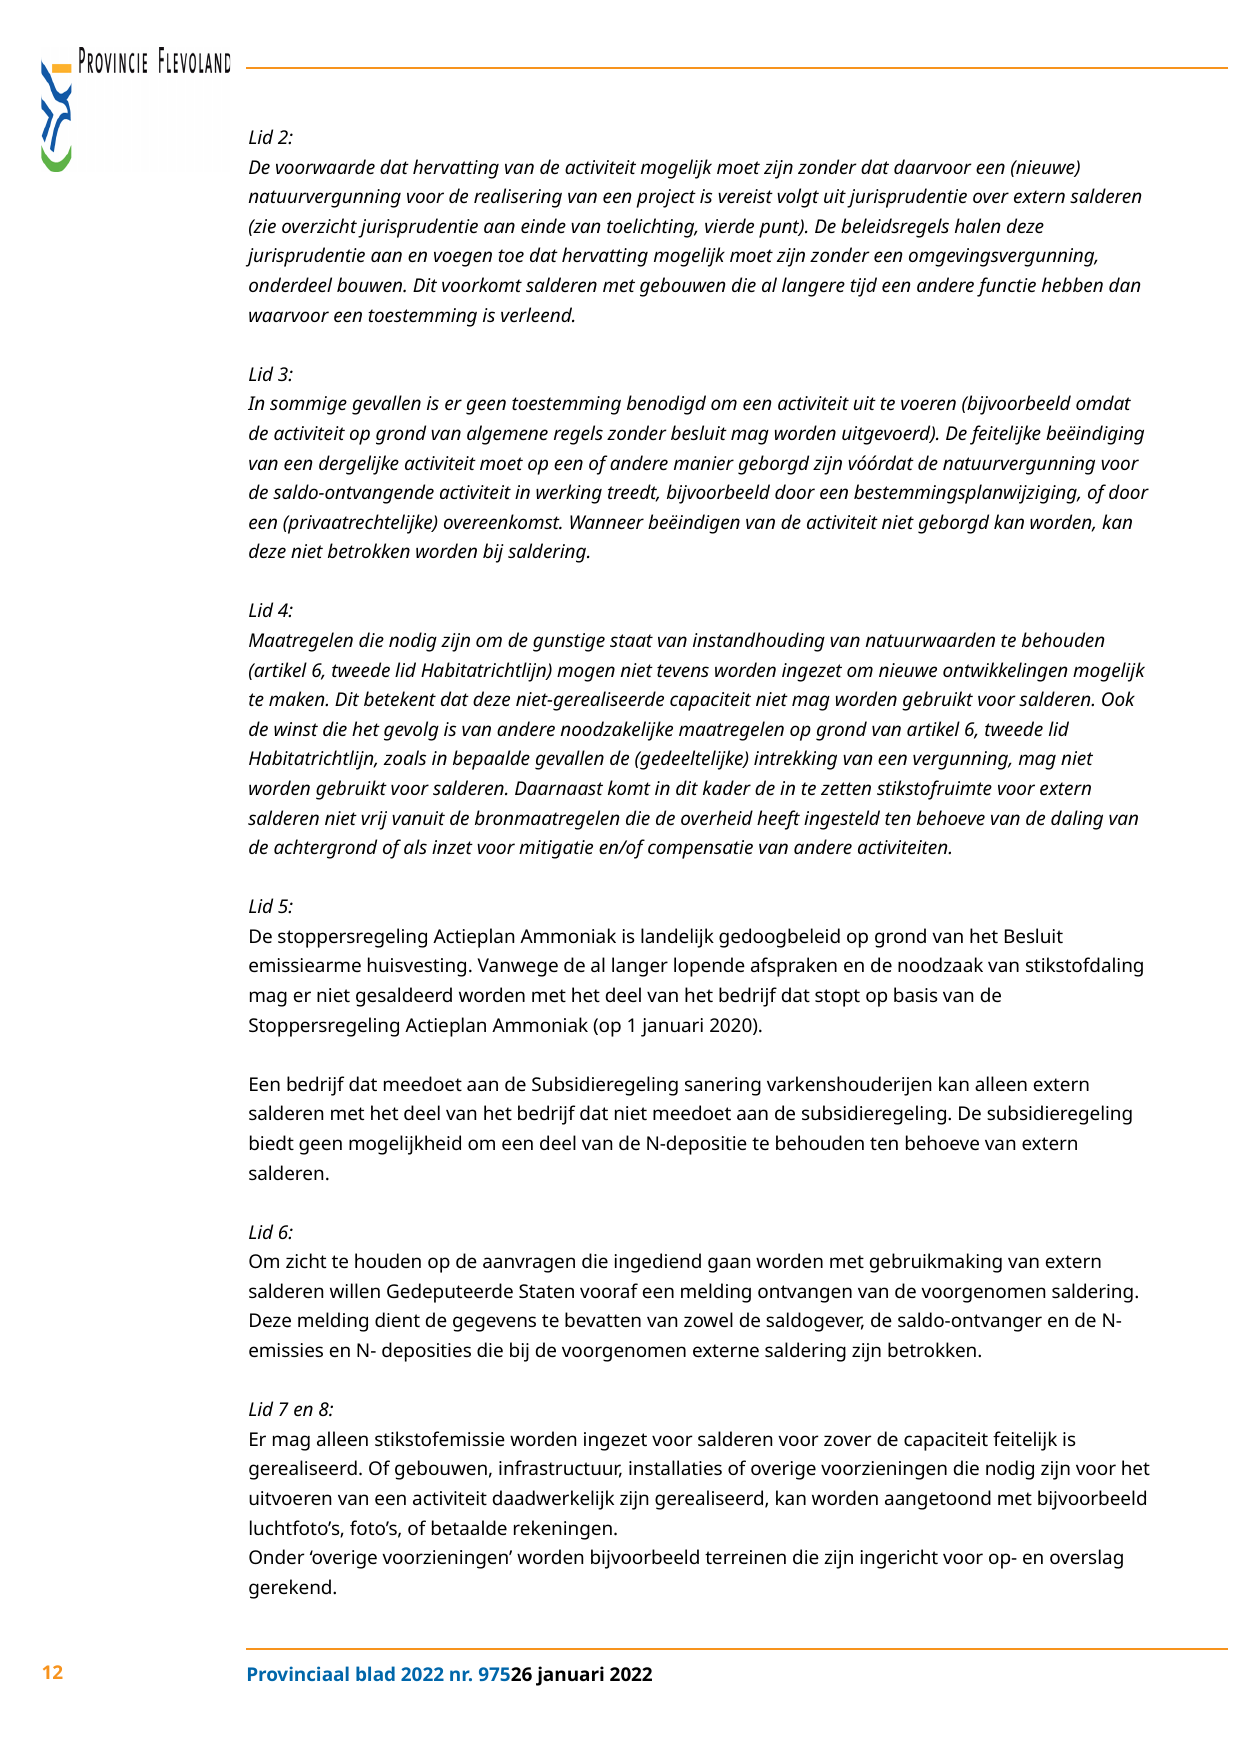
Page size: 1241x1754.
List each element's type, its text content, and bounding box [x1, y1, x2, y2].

text Een bedrijf dat meedoet aan de Subsidieregeling sanering varkenshouderijen kan alleen extern salderen met het deel van het bedrijf dat niet meedoet aan de subsidieregeling. De subsidieregeling biedt geen mogelijkheid om een deel van de N-depositie te behouden ten behoeve van extern salderen. [248, 1071, 1152, 1186]
text Onder ‘overige voorzieningen’ worden bijvoorbeeld terreinen die zijn ingericht voor op- en overslag gerekend. [248, 1544, 1152, 1600]
text Om zicht te houden op de aanvragen die ingediend gaan worden met gebruikmaking van extern salderen willen Gedeputeerde Staten vooraf een melding ontvangen van de voorgenomen saldering. Deze melding dient de gegevens te bevatten van zowel de saldogever, de saldo-ontvanger en de N-emissies en N- deposities die bij de voorgenomen externe saldering zijn betrokken. [248, 1248, 1152, 1363]
text Lid 4: [248, 598, 1152, 623]
text Maatregelen die nodig zijn om de gunstige staat van instandhouding van natuurwaarden te behouden (artikel 6, tweede lid Habitatrichtlijn) mogen niet tevens worden ingezet om nieuwe ontwikkelingen mogelijk te maken. Dit betekent dat deze niet-gerealiseerde capaciteit niet mag worden gebruikt voor salderen. Ook de winst die het gevolg is van andere noodzakelijke maatregelen op grond van artikel 6, tweede lid Habitatrichtlijn, zoals in bepaalde gevallen de (gedeeltelijke) intrekking van een vergunning, mag niet worden gebruikt voor salderen. Daarnaast komt in dit kader de in te zetten stikstofruimte voor extern salderen niet vrij vanuit de bronmaatregelen die de overheid heeft ingesteld ten behoeve van de daling van de achtergrond of als inzet voor mitigatie en/of compensatie van andere activiteiten. [248, 627, 1152, 860]
picture [41, 47, 231, 172]
text Lid 6: [248, 1219, 1152, 1245]
text In sommige gevallen is er geen toestemming benodigd om een activiteit uit te voeren (bijvoorbeeld omdat de activiteit op grond van algemene regels zonder besluit mag worden uitgevoerd). De feitelijke beëindiging van een dergelijke activiteit moet op een of andere manier geborgd zijn vóórdat de natuurvergunning voor de saldo-ontvangende activiteit in werking treedt, bijvoorbeeld door een bestemmingsplanwijziging, of door een (privaatrechtelijke) overeenkomst. Wanneer beëindigen van de activiteit niet geborgd kan worden, kan deze niet betrokken worden bij saldering. [248, 391, 1152, 564]
text Lid 5: [248, 893, 1152, 919]
text Lid 2: [248, 124, 1152, 150]
text Er mag alleen stikstofemissie worden ingezet voor salderen voor zover de capaciteit feitelijk is gerealiseerd. Of gebouwen, infrastructuur, installaties of overige voorzieningen die nodig zijn voor het uitvoeren van een activiteit daadwerkelijk zijn gerealiseerd, kan worden aangetoond met bijvoorbeeld luchtfoto’s, foto’s, of betaalde rekeningen. [248, 1426, 1152, 1541]
text De stoppersregeling Actieplan Ammoniak is landelijk gedoogbeleid op grond van het Besluit emissiearme huisvesting. Vanwege de al langer lopende afspraken en de noodzaak van stikstofdaling mag er niet gesaldeerd worden met het deel van het bedrijf dat stopt op basis van de Stoppersregeling Actieplan Ammoniak (op 1 januari 2020). [248, 923, 1152, 1038]
text De voorwaarde dat hervatting van de activiteit mogelijk moet zijn zonder dat daarvoor een (nieuwe) natuurvergunning voor de realisering van een project is vereist volgt uit jurisprudentie over extern salderen (zie overzicht jurisprudentie aan einde van toelichting, vierde punt). De beleidsregels halen deze jurisprudentie aan en voegen toe dat hervatting mogelijk moet zijn zonder een omgevingsvergunning, onderdeel bouwen. Dit voorkomt salderen met gebouwen die al langere tijd een andere functie hebben dan waarvoor een toestemming is verleend. [248, 154, 1152, 328]
text Lid 3: [248, 361, 1152, 387]
text Lid 7 en 8: [248, 1396, 1152, 1422]
